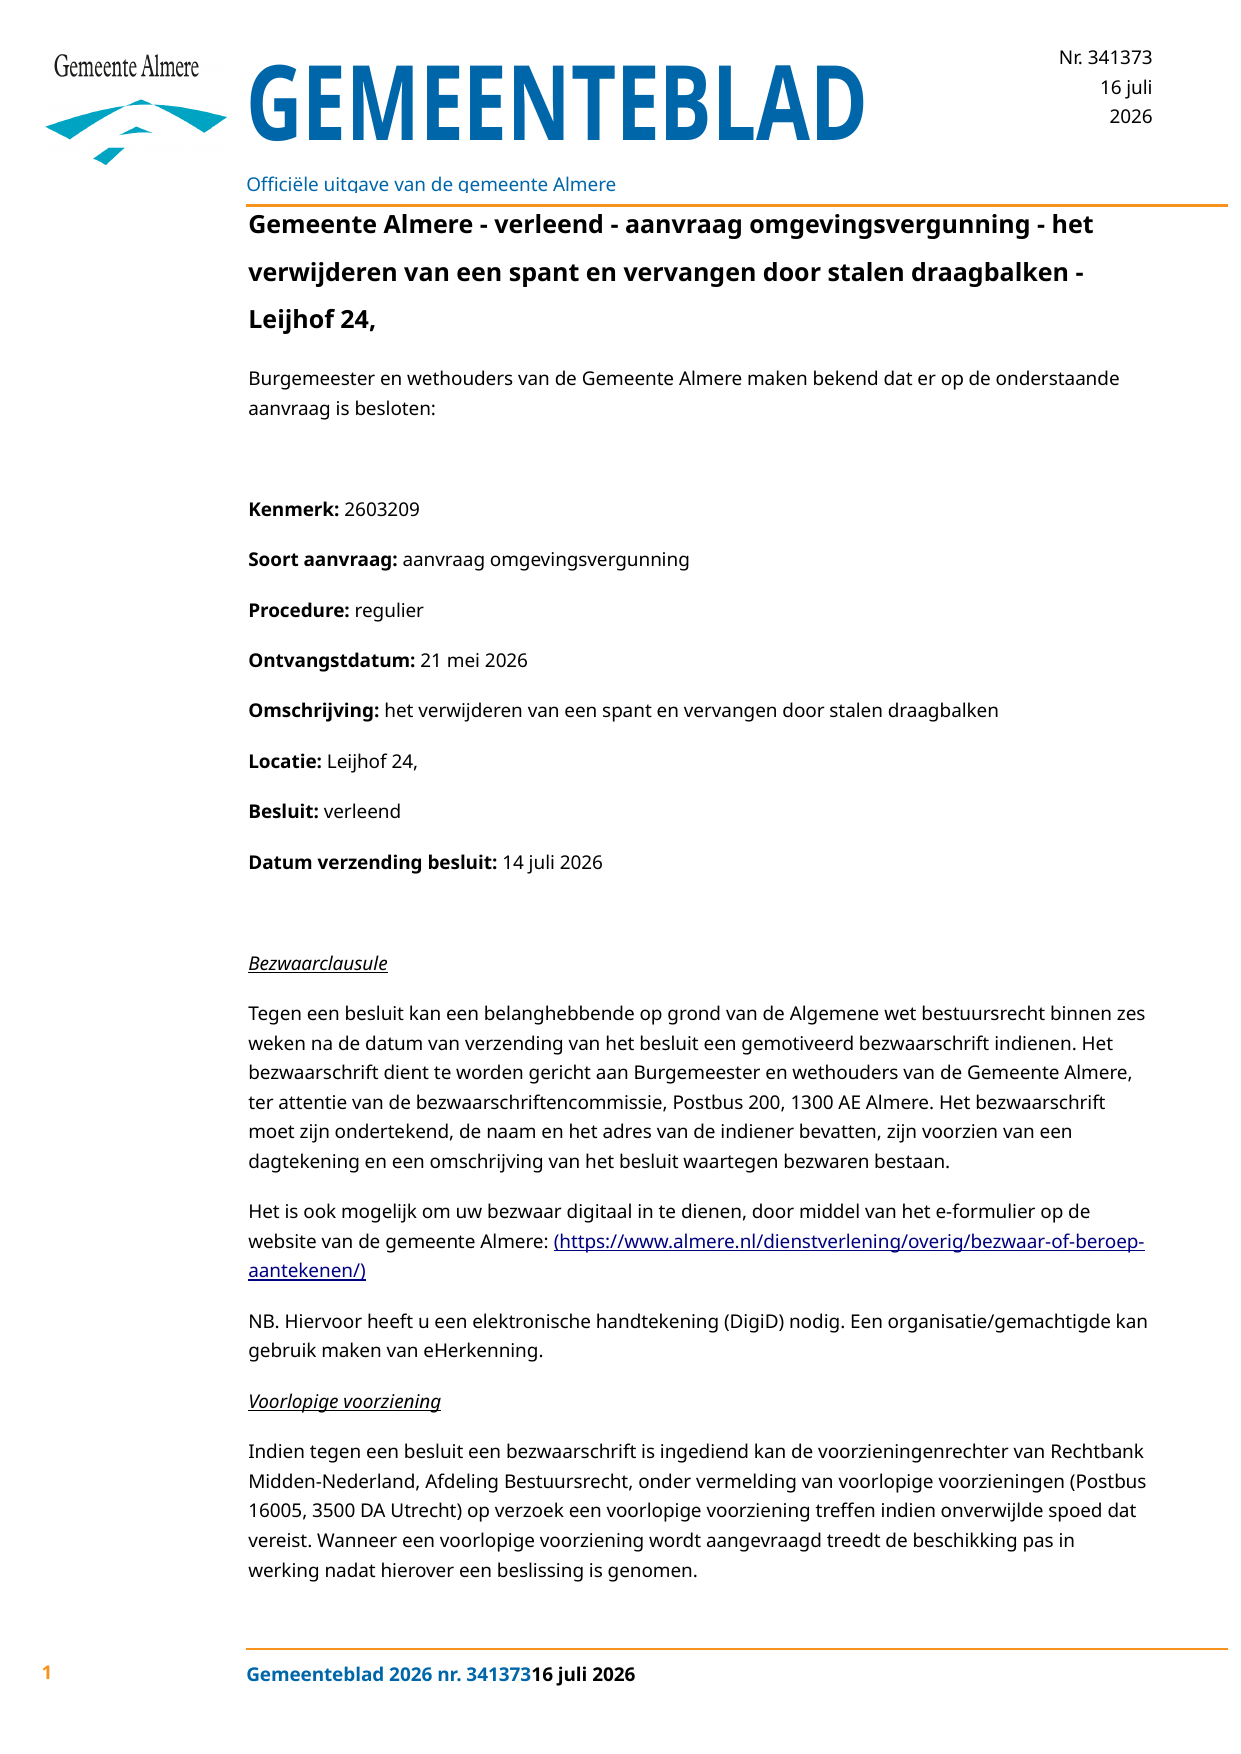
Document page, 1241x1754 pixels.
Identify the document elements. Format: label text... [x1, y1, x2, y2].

text NB. Hiervoor heeft u een elektronische handtekening (DigiD) nodig. Een organisatie/gemachtigde kan gebruik maken van eHerkenning. [248, 1308, 1152, 1363]
text Omschrijving: het verwijderen van een spant en vervangen door stalen draagbalken [248, 698, 1152, 723]
text Kenmerk: 2603209 [248, 496, 1152, 522]
text Locatie: Leijhof 24, [248, 748, 1152, 774]
text Indien tegen een besluit een bezwaarschrift is ingediend kan de voorzieningenrechter van Rechtbank Midden-Nederland, Afdeling Bestuursrecht, onder vermelding van voorlopige voorzieningen (Postbus 16005, 3500 DA Utrecht) op verzoek een voorlopige voorziening treffen indien onverwijlde spoed dat vereist. Wanneer een voorlopige voorziening wordt aangevraagd treedt de beschikking pas in werking nadat hierover een beslissing is genomen. [248, 1438, 1152, 1582]
text Soort aanvraag: aanvraag omgevingsvergunning [248, 546, 1152, 572]
text Tegen een besluit kan een belanghebbende op grond van de Algemene wet bestuursrecht binnen zes weken na de datum van verzending van het besluit een gemotiveerd bezwaarschrift indienen. Het bezwaarschrift dient te worden gericht aan Burgemeester en wethouders van de Gemeente Almere, ter attentie van de bezwaarschriftencommissie, Postbus 200, 1300 AE Almere. Het bezwaarschrift moet zijn ondertekend, de naam en het adres van de indiener bevatten, zijn voorzien van een dagtekening en een omschrijving van het besluit waartegen bezwaren bestaan. [248, 1000, 1152, 1174]
text Datum verzending besluit: 14 juli 2026 [248, 849, 1152, 874]
text Voorlopige voorziening [248, 1388, 1152, 1414]
text Burgemeester en wethouders van de Gemeente Almere maken bekend dat er op de onderstaande aanvraag is besloten: [248, 366, 1152, 421]
text Gemeente Almere - verleend - aanvraag omgevingsvergunning - het verwijderen van een spant en vervangen door stalen draagbalken - Leijhof 24, [248, 207, 1152, 336]
picture [41, 47, 231, 172]
text Bezwaarclausule [248, 950, 1152, 975]
text Ontvangstdatum: 21 mei 2026 [248, 647, 1152, 673]
text Het is ook mogelijk om uw bezwaar digitaal in te dienen, door middel van het e-formulier op de website van de gemeente Almere: (https://www.almere.nl/dienstverlening/overig/bezwaar-of-beroep-aantekenen/) [248, 1198, 1152, 1283]
text Procedure: regulier [248, 597, 1152, 622]
text Besluit: verleend [248, 798, 1152, 824]
